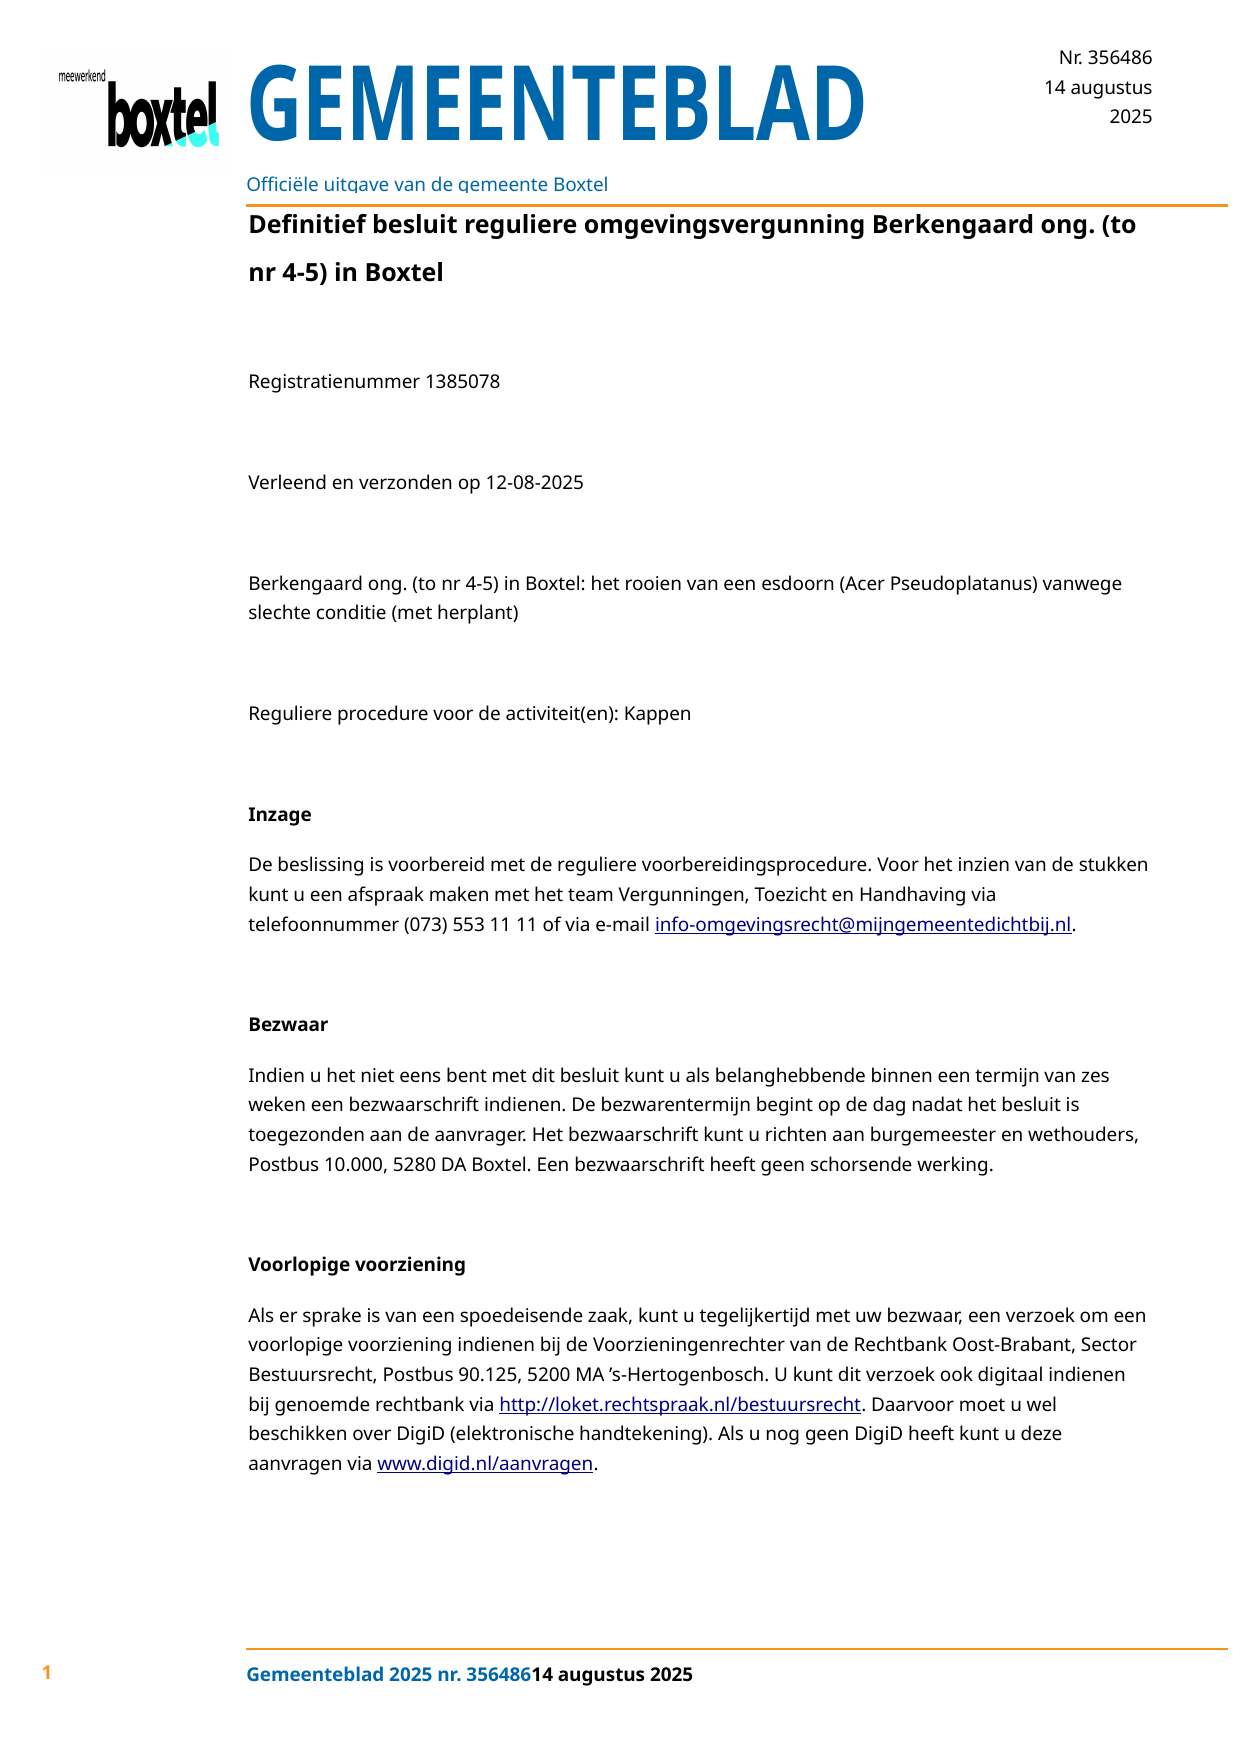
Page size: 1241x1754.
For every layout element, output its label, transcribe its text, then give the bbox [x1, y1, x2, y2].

text Bezwaar [248, 1012, 1152, 1037]
text Reguliere procedure voor de activiteit(en): Kappen [248, 700, 1152, 726]
text Indien u het niet eens bent met dit besluit kunt u als belanghebbende binnen een termijn van zes weken een bezwaarschrift indienen. De bezwarentermijn begint op de dag nadat het besluit is toegezonden aan de aanvrager. Het bezwaarschrift kunt u richten aan burgemeester en wethouders, Postbus 10.000, 5280 DA Boxtel. Een bezwaarschrift heeft geen schorsende werking. [248, 1062, 1152, 1177]
text Registratienummer 1385078 [248, 368, 1152, 394]
text Voorlopige voorziening [248, 1252, 1152, 1277]
text Als er sprake is van een spoedeisende zaak, kunt u tegelijkertijd met uw bezwaar, een verzoek om een voorlopige voorziening indienen bij de Voorzieningenrechter van de Rechtbank Oost-Brabant, Sector Bestuursrecht, Postbus 90.125, 5200 MA ’s-Hertogenbosch. U kunt dit verzoek ook digitaal indienen bij genoemde rechtbank via http://loket.rechtspraak.nl/bestuursrecht. Daarvoor moet u wel beschikken over DigiD (elektronische handtekening). Als u nog geen DigiD heeft kunt u deze aanvragen via www.digid.nl/aanvragen. [248, 1302, 1152, 1476]
text Verleend en verzonden op 12-08-2025 [248, 469, 1152, 495]
text Definitief besluit reguliere omgevingsvergunning Berkengaard ong. (to nr 4-5) in Boxtel [248, 207, 1152, 288]
text Inzage [248, 801, 1152, 827]
text Berkengaard ong. (to nr 4-5) in Boxtel: het rooien van een esdoorn (Acer Pseudoplatanus) vanwege slechte conditie (met herplant) [248, 570, 1152, 625]
picture [41, 47, 231, 172]
text De beslissing is voorbereid met de reguliere voorbereidingsprocedure. Voor het inzien van de stukken kunt u een afspraak maken met het team Vergunningen, Toezicht en Handhaving via telefoonnummer (073) 553 11 11 of via e-mail info-omgevingsrecht@mijngemeentedichtbij.nl. [248, 852, 1152, 937]
